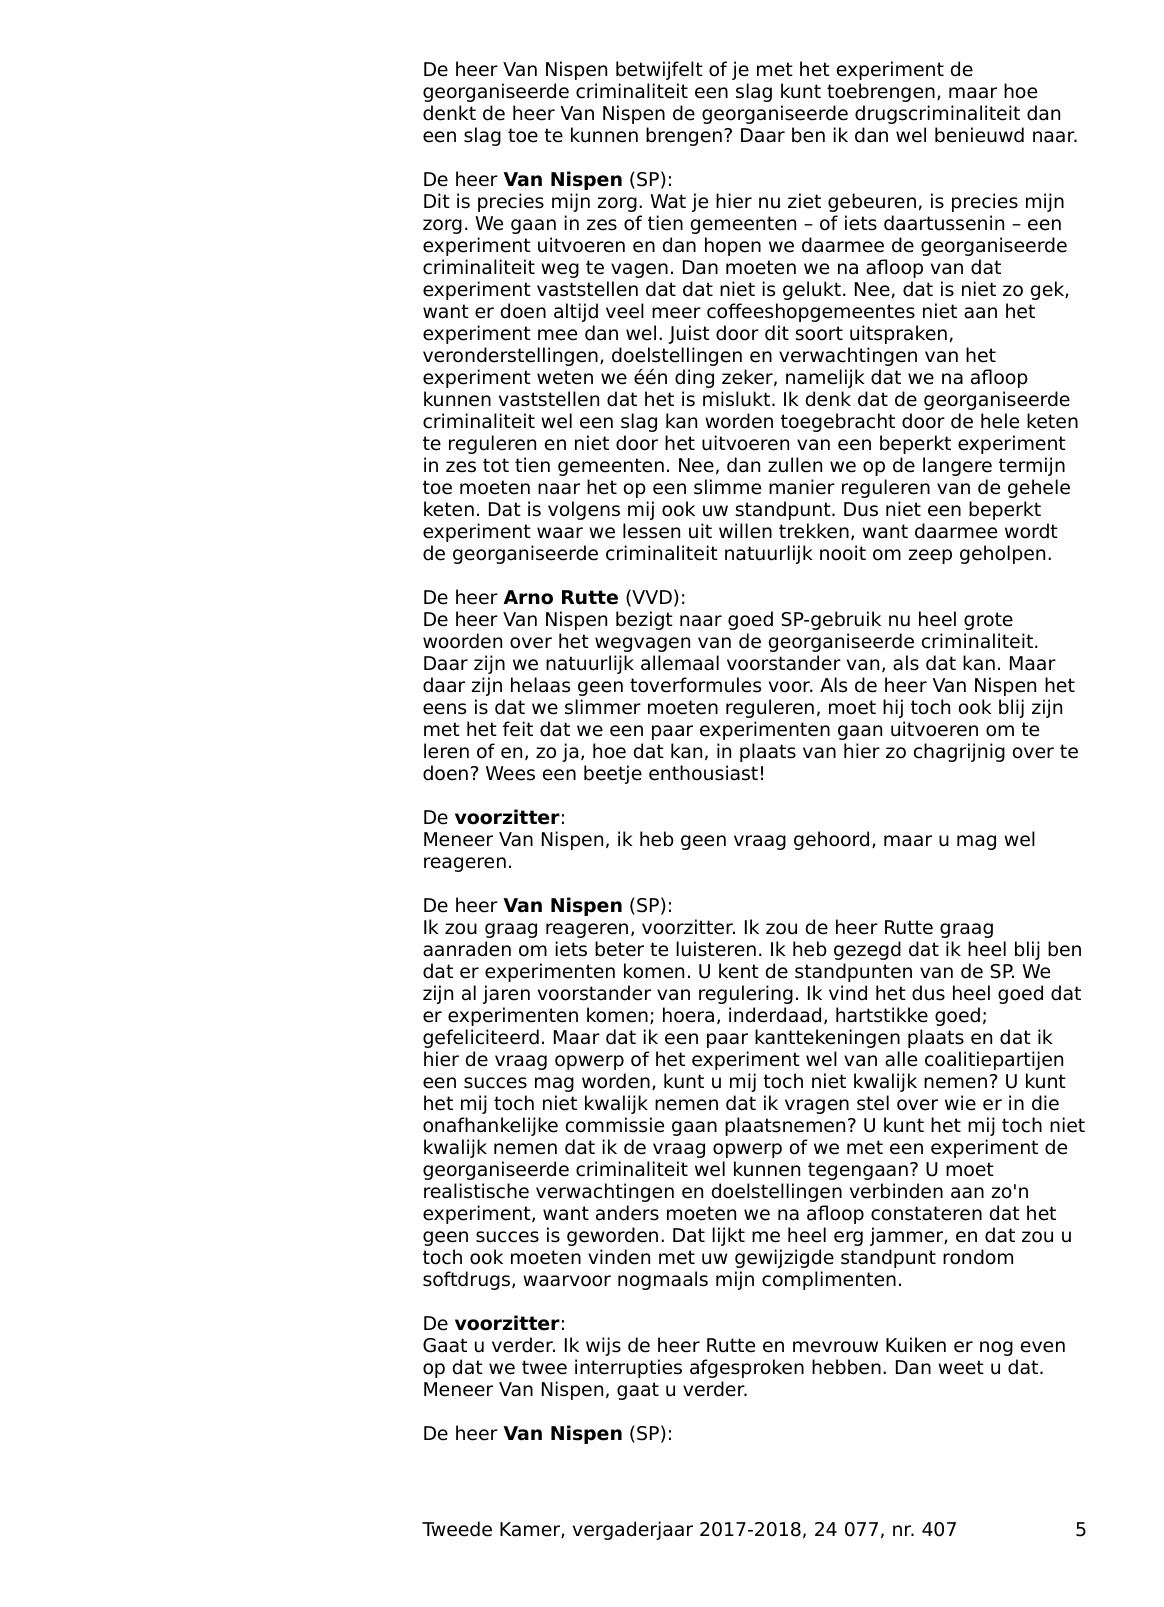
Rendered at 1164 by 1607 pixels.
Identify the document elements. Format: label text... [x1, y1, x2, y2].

text De heer Van Nispen (SP): [422, 1423, 1087, 1445]
text Ik zou graag reageren, voorzitter. Ik zou de heer Rutte graag aanraden om iets beter te luisteren. Ik heb gezegd dat ik heel blij ben dat er experimenten komen. U kent de standpunten van de SP. We zijn al jaren voorstander van regulering. Ik vind het dus heel goed dat er experimenten komen; hoera, inderdaad, hartstikke goed; gefeliciteerd. Maar dat ik een paar kanttekeningen plaats en dat ik hier de vraag opwerp of het experiment wel van alle coalitiepartijen een succes mag worden, kunt u mij toch niet kwalijk nemen? U kunt het mij toch niet kwalijk nemen dat ik vragen stel over wie er in die onafhankelijke commissie gaan plaatsnemen? U kunt het mij toch niet kwalijk nemen dat ik de vraag opwerp of we met een experiment de georganiseerde criminaliteit wel kunnen tegengaan? U moet realistische verwachtingen en doelstellingen verbinden aan zo'n experiment, want anders moeten we na afloop constateren dat het geen succes is geworden. Dat lijkt me heel erg jammer, en dat zou u toch ook moeten vinden met uw gewijzigde standpunt rondom softdrugs, waarvoor nogmaals mijn complimenten. [422, 917, 1087, 1291]
text De voorzitter: [422, 807, 1087, 829]
text De heer Van Nispen (SP): [422, 895, 1087, 917]
text De heer Van Nispen bezigt naar goed SP-gebruik nu heel grote woorden over het wegvagen van de georganiseerde criminaliteit. Daar zijn we natuurlijk allemaal voorstander van, als dat kan. Maar daar zijn helaas geen toverformules voor. Als de heer Van Nispen het eens is dat we slimmer moeten reguleren, moet hij toch ook blij zijn met het feit dat we een paar experimenten gaan uitvoeren om te leren of en, zo ja, hoe dat kan, in plaats van hier zo chagrijnig over te doen? Wees een beetje enthousiast! [422, 609, 1087, 785]
text Dit is precies mijn zorg. Wat je hier nu ziet gebeuren, is precies mijn zorg. We gaan in zes of tien gemeenten – of iets daartussenin – een experiment uitvoeren en dan hopen we daarmee de georganiseerde criminaliteit weg te vagen. Dan moeten we na afloop van dat experiment vaststellen dat dat niet is gelukt. Nee, dat is niet zo gek, want er doen altijd veel meer coffeeshopgemeentes niet aan het experiment mee dan wel. Juist door dit soort uitspraken, veronderstellingen, doelstellingen en verwachtingen van het experiment weten we één ding zeker, namelijk dat we na afloop kunnen vaststellen dat het is mislukt. Ik denk dat de georganiseerde criminaliteit wel een slag kan worden toegebracht door de hele keten te reguleren en niet door het uitvoeren van een beperkt experiment in zes tot tien gemeenten. Nee, dan zullen we op de langere termijn toe moeten naar het op een slimme manier reguleren van de gehele keten. Dat is volgens mij ook uw standpunt. Dus niet een beperkt experiment waar we lessen uit willen trekken, want daarmee wordt de georganiseerde criminaliteit natuurlijk nooit om zeep geholpen. [422, 191, 1087, 565]
text De heer Van Nispen (SP): [422, 169, 1087, 191]
text De heer Arno Rutte (VVD): [422, 587, 1087, 609]
text Meneer Van Nispen, ik heb geen vraag gehoord, maar u mag wel reageren. [422, 829, 1087, 873]
text De voorzitter: [422, 1313, 1087, 1335]
text Gaat u verder. Ik wijs de heer Rutte en mevrouw Kuiken er nog even op dat we twee interrupties afgesproken hebben. Dan weet u dat. Meneer Van Nispen, gaat u verder. [422, 1335, 1087, 1401]
text De heer Van Nispen betwijfelt of je met het experiment de georganiseerde criminaliteit een slag kunt toebrengen, maar hoe denkt de heer Van Nispen de georganiseerde drugscriminaliteit dan een slag toe te kunnen brengen? Daar ben ik dan wel benieuwd naar. [422, 59, 1087, 147]
